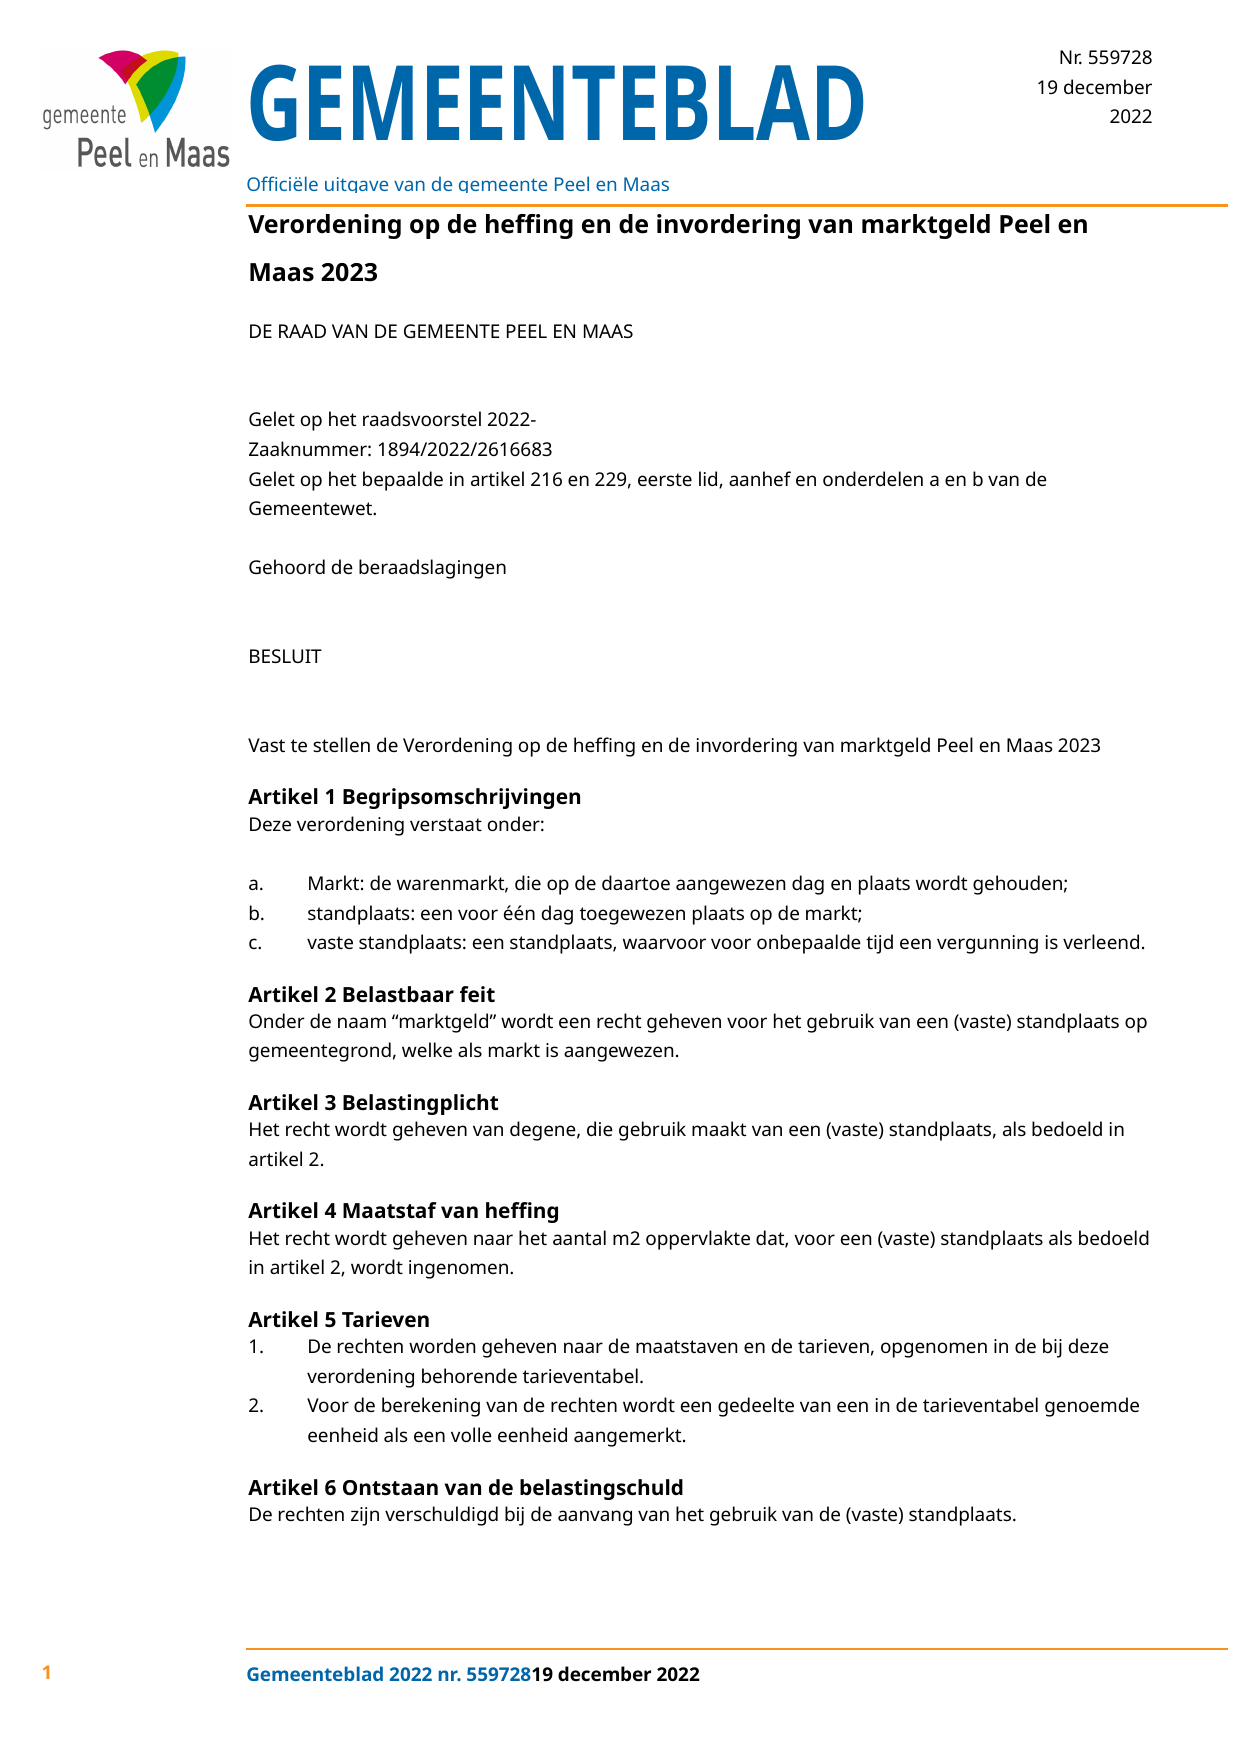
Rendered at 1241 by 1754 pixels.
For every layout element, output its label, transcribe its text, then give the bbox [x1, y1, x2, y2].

list Voor de berekening van de rechten wordt een gedeelte van een in de tarieventabel genoemde eenheid als een volle eenheid aangemerkt. [248, 1393, 1152, 1448]
text Onder de naam “marktgeld” wordt een recht geheven voor het gebruik van een (vaste) standplaats op gemeentegrond, welke als markt is aangewezen. [248, 1008, 1152, 1063]
text Artikel 2 Belastbaar feit [248, 980, 1152, 1008]
text Artikel 4 Maatstaf van heffing [248, 1197, 1152, 1225]
text De rechten zijn verschuldigd bij de aanvang van het gebruik van de (vaste) standplaats. [248, 1501, 1152, 1527]
text Het recht wordt geheven naar het aantal m2 oppervlakte dat, voor een (vaste) standplaats als bedoeld in artikel 2, wordt ingenomen. [248, 1225, 1152, 1280]
text BESLUIT [248, 643, 1152, 669]
list Markt: de warenmarkt, die op de daartoe aangewezen dag en plaats wordt gehouden; [248, 870, 1152, 896]
text Zaaknummer: 1894/2022/2616683 [248, 436, 1152, 462]
list vaste standplaats: een standplaats, waarvoor voor onbepaalde tijd een vergunning is verleend. [248, 929, 1152, 955]
list standplaats: een voor één dag toegewezen plaats op de markt; [248, 900, 1152, 925]
list De rechten worden geheven naar de maatstaven en de tarieven, opgenomen in de bij deze verordening behorende tarieventabel. [248, 1333, 1152, 1389]
text Deze verordening verstaat onder: [248, 811, 1152, 837]
text Artikel 1 Begripsomschrijvingen [248, 782, 1152, 811]
text Gehoord de beraadslagingen [248, 554, 1152, 580]
text Artikel 6 Ontstaan van de belastingschuld [248, 1473, 1152, 1501]
text Verordening op de heffing en de invordering van marktgeld Peel en Maas 2023 [248, 207, 1152, 288]
text Artikel 3 Belastingplicht [248, 1088, 1152, 1117]
text Vast te stellen de Verordening op de heffing en de invordering van marktgeld Peel en Maas 2023 [248, 732, 1152, 758]
picture [41, 47, 231, 172]
text DE RAAD VAN DE GEMEENTE PEEL EN MAAS [248, 318, 1152, 344]
text Gelet op het bepaalde in artikel 216 en 229, eerste lid, aanhef en onderdelen a en b van de Gemeentewet. [248, 466, 1152, 521]
text Artikel 5 Tarieven [248, 1305, 1152, 1333]
text Gelet op het raadsvoorstel 2022- [248, 407, 1152, 432]
text Het recht wordt geheven van degene, die gebruik maakt van een (vaste) standplaats, als bedoeld in artikel 2. [248, 1117, 1152, 1172]
